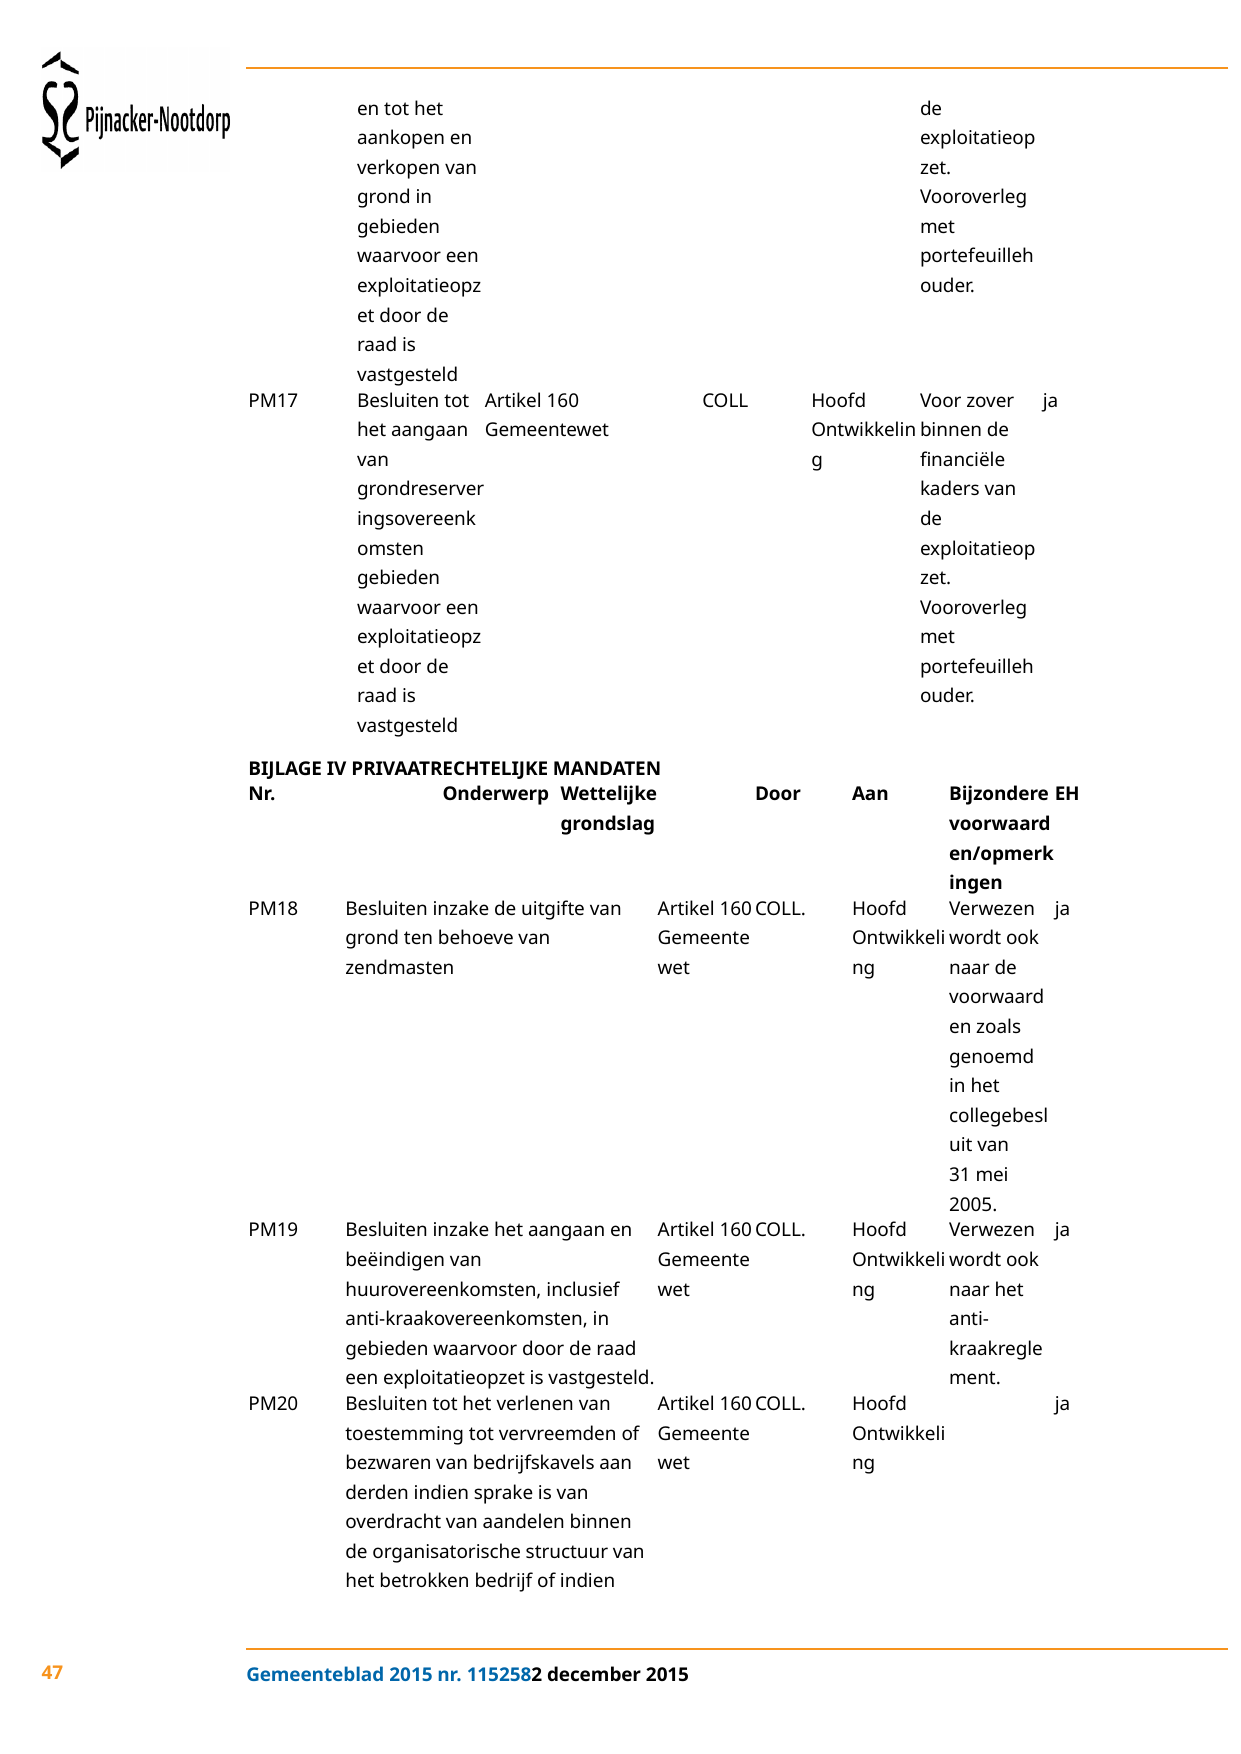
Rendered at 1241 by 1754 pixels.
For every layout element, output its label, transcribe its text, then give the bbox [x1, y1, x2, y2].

table_cell COLL. [755, 1217, 852, 1390]
table_cell [1043, 95, 1152, 387]
table_header Aan [852, 781, 949, 895]
table_cell de exploitatieopzet. Vooroverleg met portefeuillehouder. [920, 95, 1043, 387]
table_cell Besluiten inzake de uitgifte van grond ten behoeve van zendmasten [345, 895, 657, 1217]
table_cell [811, 95, 920, 387]
table_cell Besluiten tot het aangaan van grondreserveringsovereenkomsten gebieden waarvoor een exploitatieopzet door de raad is vastgesteld [357, 387, 484, 738]
table_header Wettelijke grondslag [560, 781, 755, 895]
table_cell Hoofd Ontwikkeling [852, 1390, 949, 1593]
table_cell COLL. [755, 895, 852, 1217]
table_cell ja [1055, 895, 1152, 1217]
table_cell [949, 1390, 1054, 1593]
table_cell COLL [702, 387, 811, 738]
table_cell PM18 [248, 895, 345, 1217]
table_header Bijzondere voorwaarden/opmerkingen [949, 781, 1054, 895]
table_cell [702, 95, 811, 387]
table_cell en tot het aankopen en verkopen van grond in gebieden waarvoor een exploitatieopzet door de raad is vastgesteld [357, 95, 484, 387]
table_cell Verwezen wordt ook naar het anti-kraakreglement. [949, 1217, 1054, 1390]
table_cell Verwezen wordt ook naar de voorwaarden zoals genoemd in het collegebesluit van 31 mei 2005. [949, 895, 1054, 1217]
table_cell PM20 [248, 1390, 345, 1593]
table_header Nr. [248, 781, 442, 895]
picture [41, 47, 231, 172]
table_cell Artikel 160 Gemeentewet [658, 895, 755, 1217]
table_header Door [755, 781, 852, 895]
table_cell [248, 95, 357, 387]
table_cell ja [1055, 1217, 1152, 1390]
text BIJLAGE IV PRIVAATRECHTELIJKE MANDATEN [248, 755, 1152, 780]
table_cell Besluiten tot het verlenen van toestemming tot vervreemden of bezwaren van bedrijfskavels aan derden indien sprake is van overdracht van aandelen binnen de organisatorische structuur van het betrokken bedrijf of indien [345, 1390, 657, 1593]
table_cell Hoofd Ontwikkeling [852, 895, 949, 1217]
table_header EH [1055, 781, 1152, 895]
table_cell Hoofd Ontwikkeling [811, 387, 920, 738]
table_cell Artikel 160 Gemeentewet [658, 1217, 755, 1390]
table_cell ja [1043, 387, 1152, 738]
table_cell ja [1055, 1390, 1152, 1593]
table_cell PM17 [248, 387, 357, 738]
table_header Onderwerp [442, 781, 560, 895]
table_cell PM19 [248, 1217, 345, 1390]
table_cell COLL. [755, 1390, 852, 1593]
table_cell [485, 95, 702, 387]
table_cell Artikel 160 Gemeentewet [658, 1390, 755, 1593]
table_cell Artikel 160 Gemeentewet [485, 387, 702, 738]
table_cell Hoofd Ontwikkeling [852, 1217, 949, 1390]
table_cell Voor zover binnen de financiële kaders van de exploitatieopzet. Vooroverleg met portefeuillehouder. [920, 387, 1043, 738]
table_cell Besluiten inzake het aangaan en beëindigen van huurovereenkomsten, inclusief anti-kraakovereenkomsten, in gebieden waarvoor door de raad een exploitatieopzet is vastgesteld. [345, 1217, 657, 1390]
